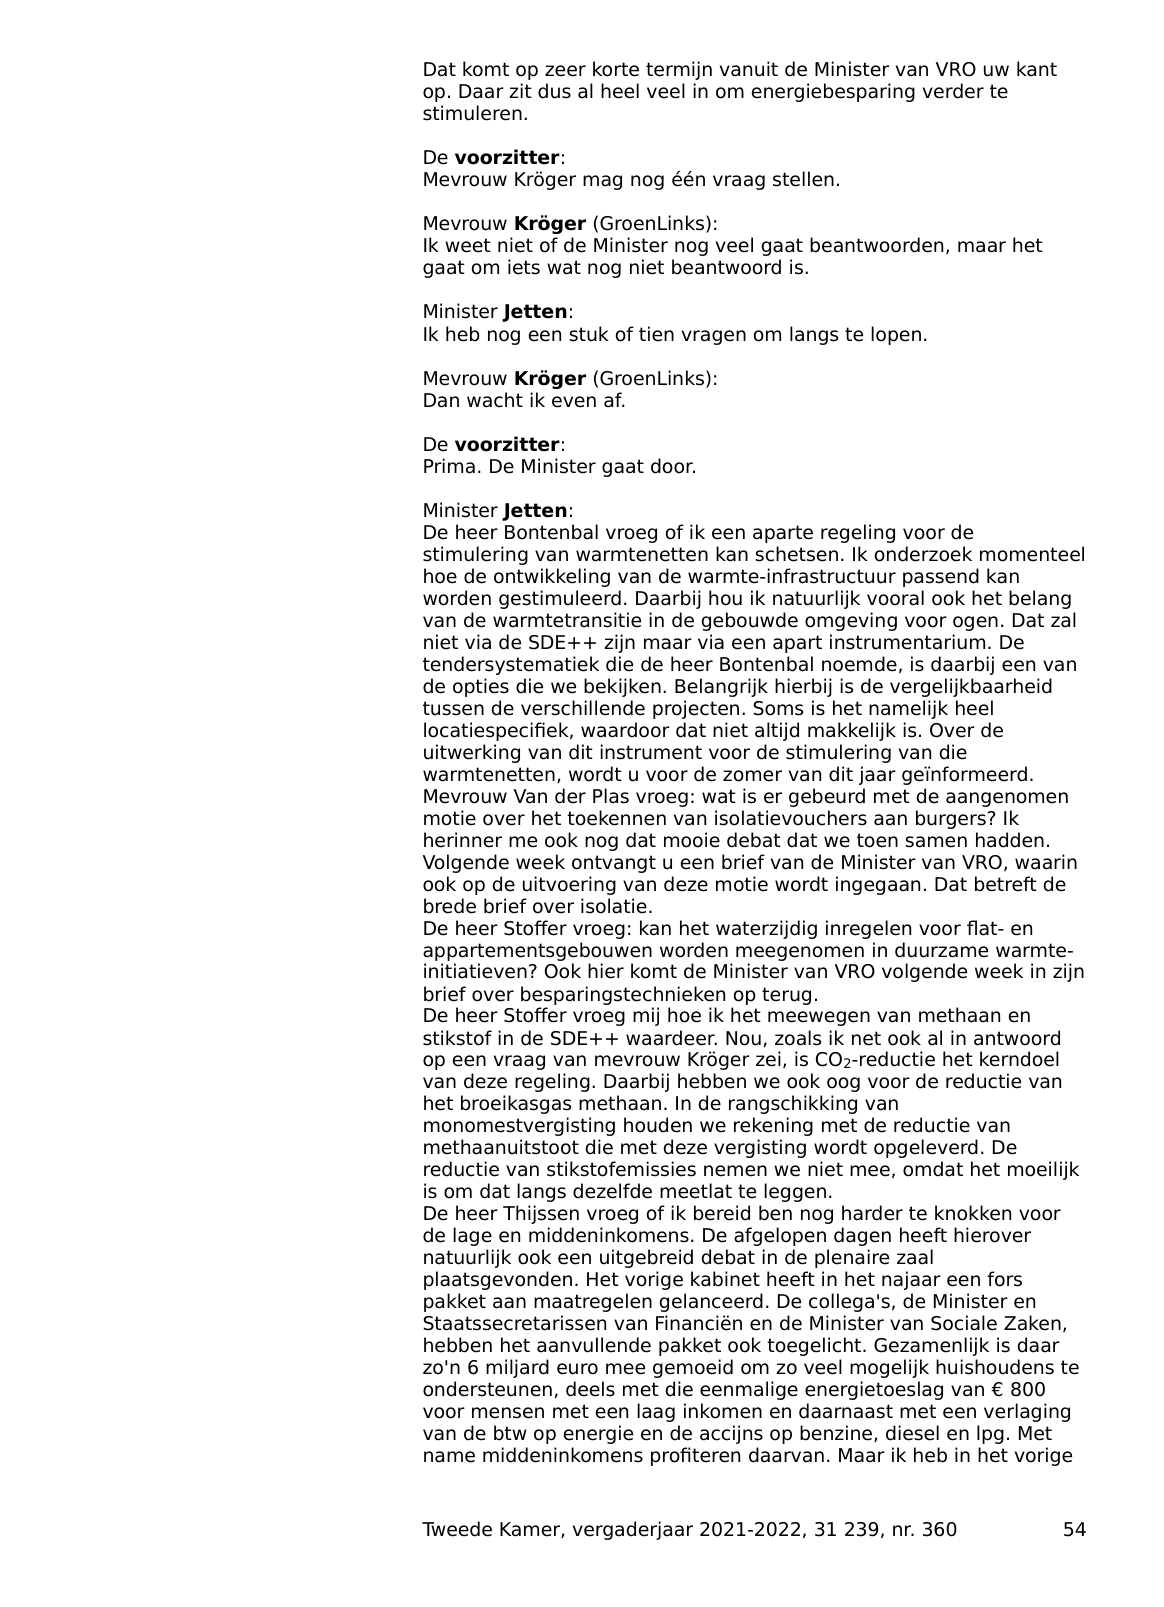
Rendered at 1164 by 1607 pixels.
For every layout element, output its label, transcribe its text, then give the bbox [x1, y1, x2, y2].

text Minister Jetten: [422, 301, 1087, 323]
text Mevrouw Van der Plas vroeg: wat is er gebeurd met de aangenomen motie over het toekennen van isolatievouchers aan burgers? Ik herinner me ook nog dat mooie debat dat we toen samen hadden. Volgende week ontvangt u een brief van de Minister van VRO, waarin ook op de uitvoering van deze motie wordt ingegaan. Dat betreft de brede brief over isolatie. [422, 786, 1087, 917]
text De heer Bontenbal vroeg of ik een aparte regeling voor de stimulering van warmtenetten kan schetsen. Ik onderzoek momenteel hoe de ontwikkeling van de warmte-infrastructuur passend kan worden gestimuleerd. Daarbij hou ik natuurlijk vooral ook het belang van de warmtetransitie in de gebouwde omgeving voor ogen. Dat zal niet via de SDE++ zijn maar via een apart instrumentarium. De tendersystematiek die de heer Bontenbal noemde, is daarbij een van de opties die we bekijken. Belangrijk hierbij is de vergelijkbaarheid tussen de verschillende projecten. Soms is het namelijk heel locatiespecifiek, waardoor dat niet altijd makkelijk is. Over de uitwerking van dit instrument voor de stimulering van die warmtenetten, wordt u voor de zomer van dit jaar geïnformeerd. [422, 522, 1087, 786]
text Dan wacht ik even af. [422, 389, 1087, 412]
text Mevrouw Kröger mag nog één vraag stellen. [422, 169, 1087, 191]
text De heer Stoffer vroeg: kan het waterzijdig inregelen voor flat- en appartementsgebouwen worden meegenomen in duurzame warmte-initiatieven? Ook hier komt de Minister van VRO volgende week in zijn brief over besparingstechnieken op terug. [422, 917, 1087, 1005]
text De voorzitter: [422, 434, 1087, 456]
text Minister Jetten: [422, 500, 1087, 522]
text De voorzitter: [422, 147, 1087, 169]
text Mevrouw Kröger (GroenLinks): [422, 368, 1087, 389]
text De heer Thijssen vroeg of ik bereid ben nog harder te knokken voor de lage en middeninkomens. De afgelopen dagen heeft hierover natuurlijk ook een uitgebreid debat in de plenaire zaal plaatsgevonden. Het vorige kabinet heeft in het najaar een fors pakket aan maatregelen gelanceerd. De collega's, de Minister en Staatssecretarissen van Financiën en de Minister van Sociale Zaken, hebben het aanvullende pakket ook toegelicht. Gezamenlijk is daar zo'n 6 miljard euro mee gemoeid om zo veel mogelijk huishoudens te ondersteunen, deels met die eenmalige energietoeslag van € 800 voor mensen met een laag inkomen en daarnaast met een verlaging van de btw op energie en de accijns op benzine, diesel en lpg. Met name middeninkomens profiteren daarvan. Maar ik heb in het vorige [422, 1203, 1087, 1467]
text Prima. De Minister gaat door. [422, 456, 1087, 478]
text Ik heb nog een stuk of tien vragen om langs te lopen. [422, 323, 1087, 345]
text Ik weet niet of de Minister nog veel gaat beantwoorden, maar het gaat om iets wat nog niet beantwoord is. [422, 235, 1087, 279]
text De heer Stoffer vroeg mij hoe ik het meewegen van methaan en stikstof in de SDE++ waardeer. Nou, zoals ik net ook al in antwoord op een vraag van mevrouw Kröger zei, is CO2-reductie het kerndoel van deze regeling. Daarbij hebben we ook oog voor de reductie van het broeikasgas methaan. In de rangschikking van monomestvergisting houden we rekening met de reductie van methaanuitstoot die met deze vergisting wordt opgeleverd. De reductie van stikstofemissies nemen we niet mee, omdat het moeilijk is om dat langs dezelfde meetlat te leggen. [422, 1005, 1087, 1203]
text Dat komt op zeer korte termijn vanuit de Minister van VRO uw kant op. Daar zit dus al heel veel in om energiebesparing verder te stimuleren. [422, 59, 1087, 125]
text Mevrouw Kröger (GroenLinks): [422, 213, 1087, 235]
